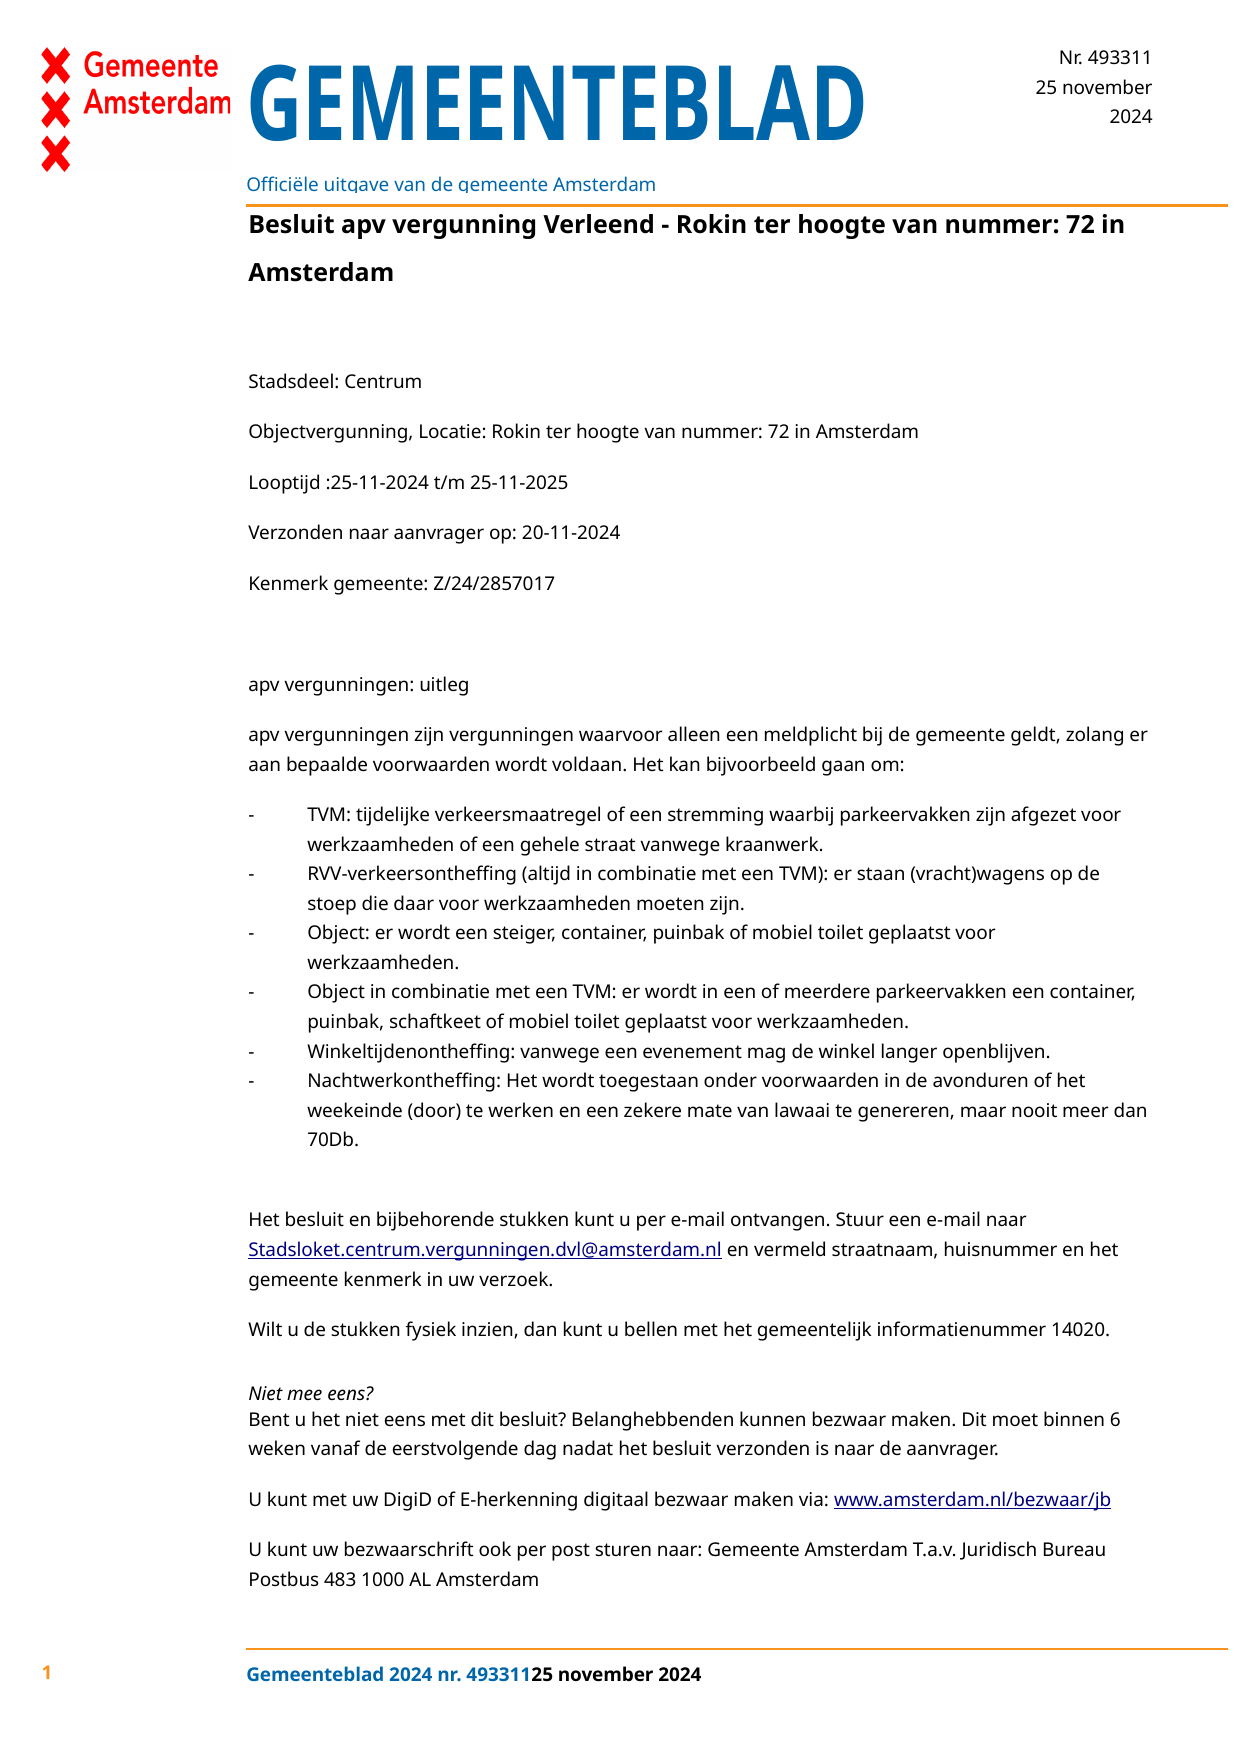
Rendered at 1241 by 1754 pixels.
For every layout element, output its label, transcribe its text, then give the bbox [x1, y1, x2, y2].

list RVV-verkeersontheffing (altijd in combinatie met een TVM): er staan (vracht)wagens op de stoep die daar voor werkzaamheden moeten zijn. [248, 860, 1152, 916]
text Bent u het niet eens met dit besluit? Belanghebbenden kunnen bezwaar maken. Dit moet binnen 6 weken vanaf de eerstvolgende dag nadat het besluit verzonden is naar de aanvrager. [248, 1406, 1152, 1461]
list Nachtwerkontheffing: Het wordt toegestaan onder voorwaarden in de avonduren of het weekeinde (door) te werken en een zekere mate van lawaai te genereren, maar nooit meer dan 70Db. [248, 1067, 1152, 1152]
list Object: er wordt een steiger, container, puinbak of mobiel toilet geplaatst voor werkzaamheden. [248, 919, 1152, 975]
text Stadsdeel: Centrum [248, 368, 1152, 394]
list Object in combinatie met een TVM: er wordt in een of meerdere parkeervakken een container, puinbak, schaftkeet of mobiel toilet geplaatst voor werkzaamheden. [248, 979, 1152, 1034]
text Objectvergunning, Locatie: Rokin ter hoogte van nummer: 72 in Amsterdam [248, 419, 1152, 444]
list Winkeltijdenontheffing: vanwege een evenement mag de winkel langer openblijven. [248, 1038, 1152, 1064]
text apv vergunningen zijn vergunningen waarvoor alleen een meldplicht bij de gemeente geldt, zolang er aan bepaalde voorwaarden wordt voldaan. Het kan bijvoorbeeld gaan om: [248, 721, 1152, 777]
text Niet mee eens? [248, 1380, 1152, 1406]
text Besluit apv vergunning Verleend - Rokin ter hoogte van nummer: 72 in Amsterdam [248, 207, 1152, 288]
text U kunt uw bezwaarschrift ook per post sturen naar: Gemeente Amsterdam T.a.v. Juridisch Bureau Postbus 483 1000 AL Amsterdam [248, 1536, 1152, 1592]
picture [41, 47, 231, 172]
text Wilt u de stukken fysiek inzien, dan kunt u bellen met het gemeentelijk informatienummer 14020. [248, 1316, 1152, 1342]
text U kunt met uw DigiD of E-herkenning digitaal bezwaar maken via: www.amsterdam.nl/bezwaar/jb [248, 1486, 1152, 1512]
list TVM: tijdelijke verkeersmaatregel of een stremming waarbij parkeervakken zijn afgezet voor werkzaamheden of een gehele straat vanwege kraanwerk. [248, 801, 1152, 857]
text Looptijd :25-11-2024 t/m 25-11-2025 [248, 469, 1152, 495]
text Kenmerk gemeente: Z/24/2857017 [248, 570, 1152, 596]
text Het besluit en bijbehorende stukken kunt u per e-mail ontvangen. Stuur een e-mail naar Stadsloket.centrum.vergunningen.dvl@amsterdam.nl en vermeld straatnaam, huisnummer en het gemeente kenmerk in uw verzoek. [248, 1207, 1152, 1292]
text apv vergunningen: uitleg [248, 671, 1152, 697]
text Verzonden naar aanvrager op: 20-11-2024 [248, 519, 1152, 545]
